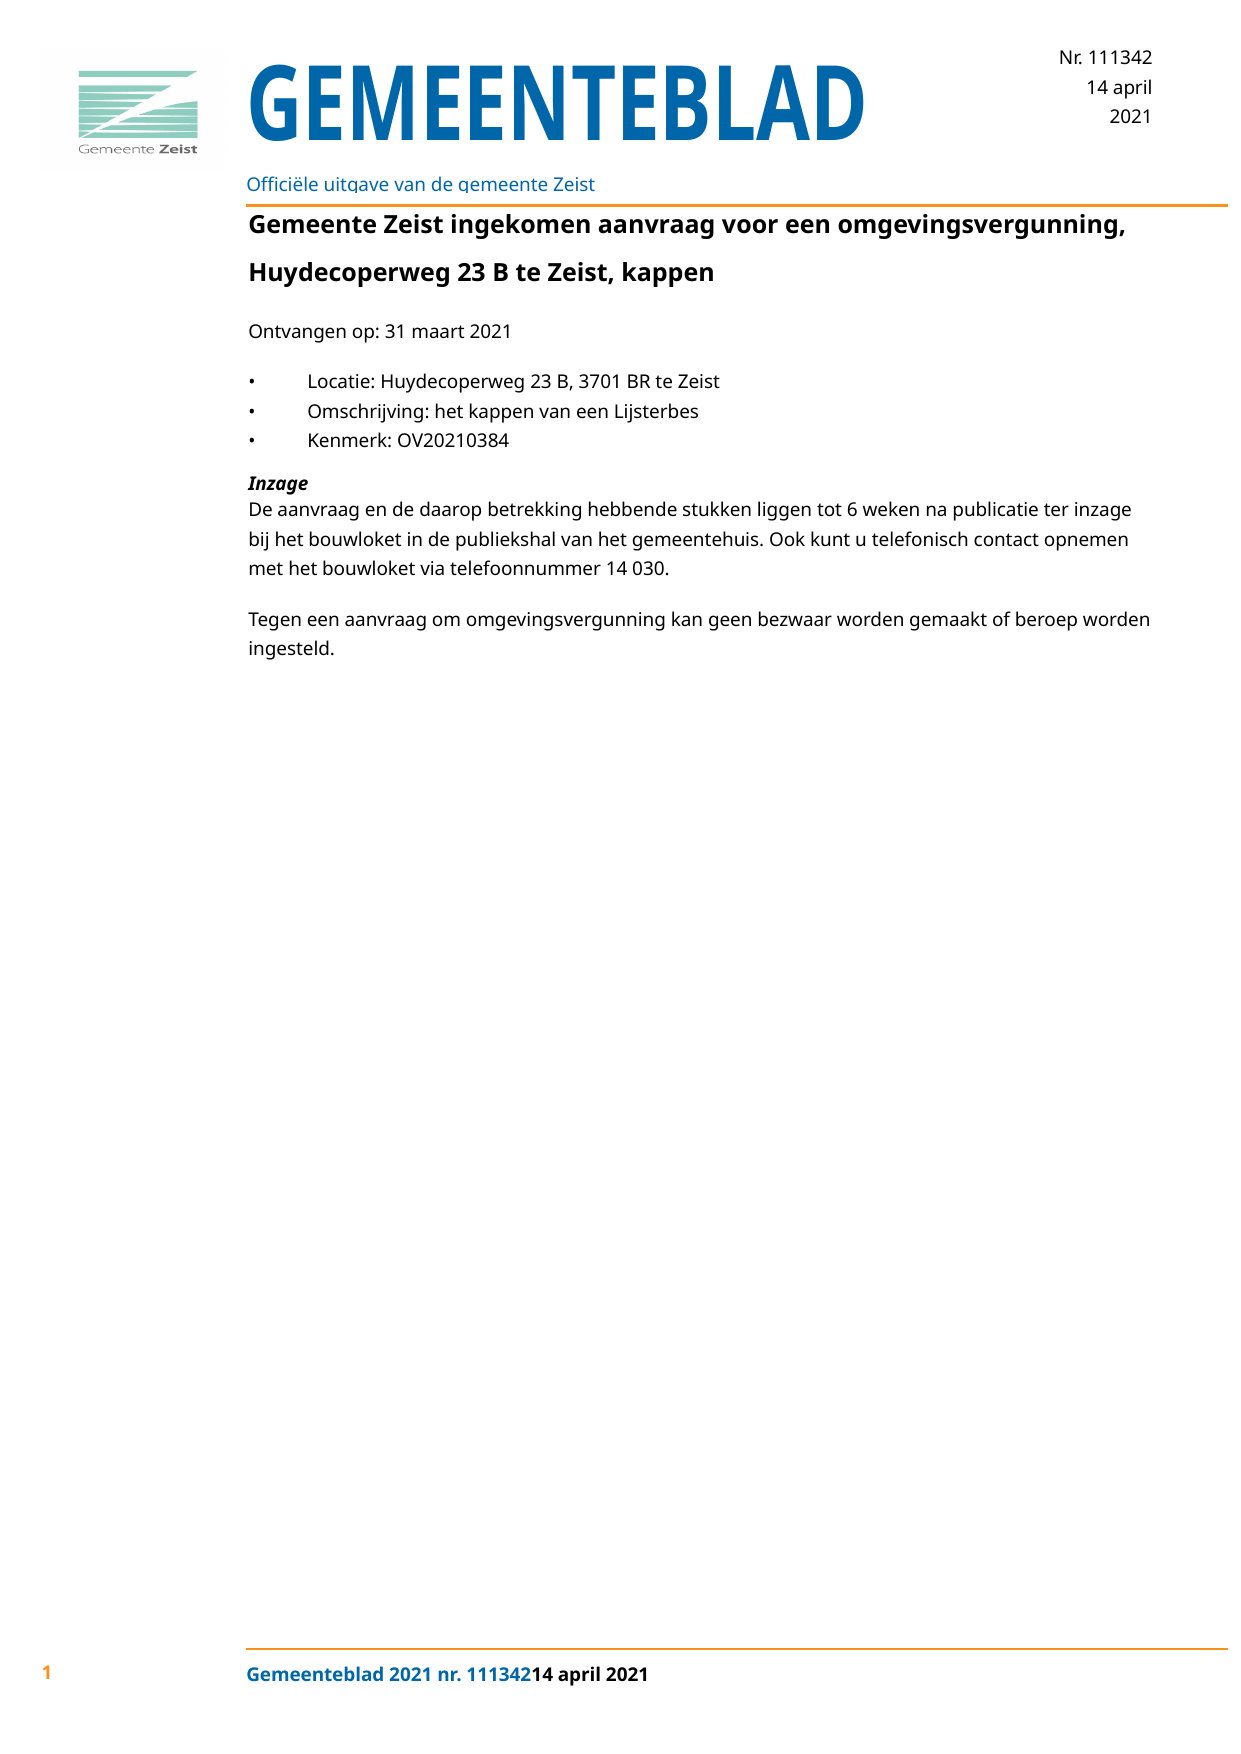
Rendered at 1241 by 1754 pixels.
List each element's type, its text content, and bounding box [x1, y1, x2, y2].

text Ontvangen op: 31 maart 2021 [248, 318, 1152, 344]
list Kenmerk: OV20210384 [248, 427, 1152, 453]
text De aanvraag en de daarop betrekking hebbende stukken liggen tot 6 weken na publicatie ter inzage bij het bouwloket in de publiekshal van het gemeentehuis. Ook kunt u telefonisch contact opnemen met het bouwloket via telefoonnummer 14 030. [248, 496, 1152, 581]
picture [41, 47, 231, 172]
text Tegen een aanvraag om omgevingsvergunning kan geen bezwaar worden gemaakt of beroep worden ingesteld. [248, 606, 1152, 661]
list Omschrijving: het kappen van een Lijsterbes [248, 398, 1152, 424]
text Gemeente Zeist ingekomen aanvraag voor een omgevingsvergunning, Huydecoperweg 23 B te Zeist, kappen [248, 207, 1152, 288]
list Locatie: Huydecoperweg 23 B, 3701 BR te Zeist [248, 368, 1152, 394]
text Inzage [248, 471, 1152, 496]
